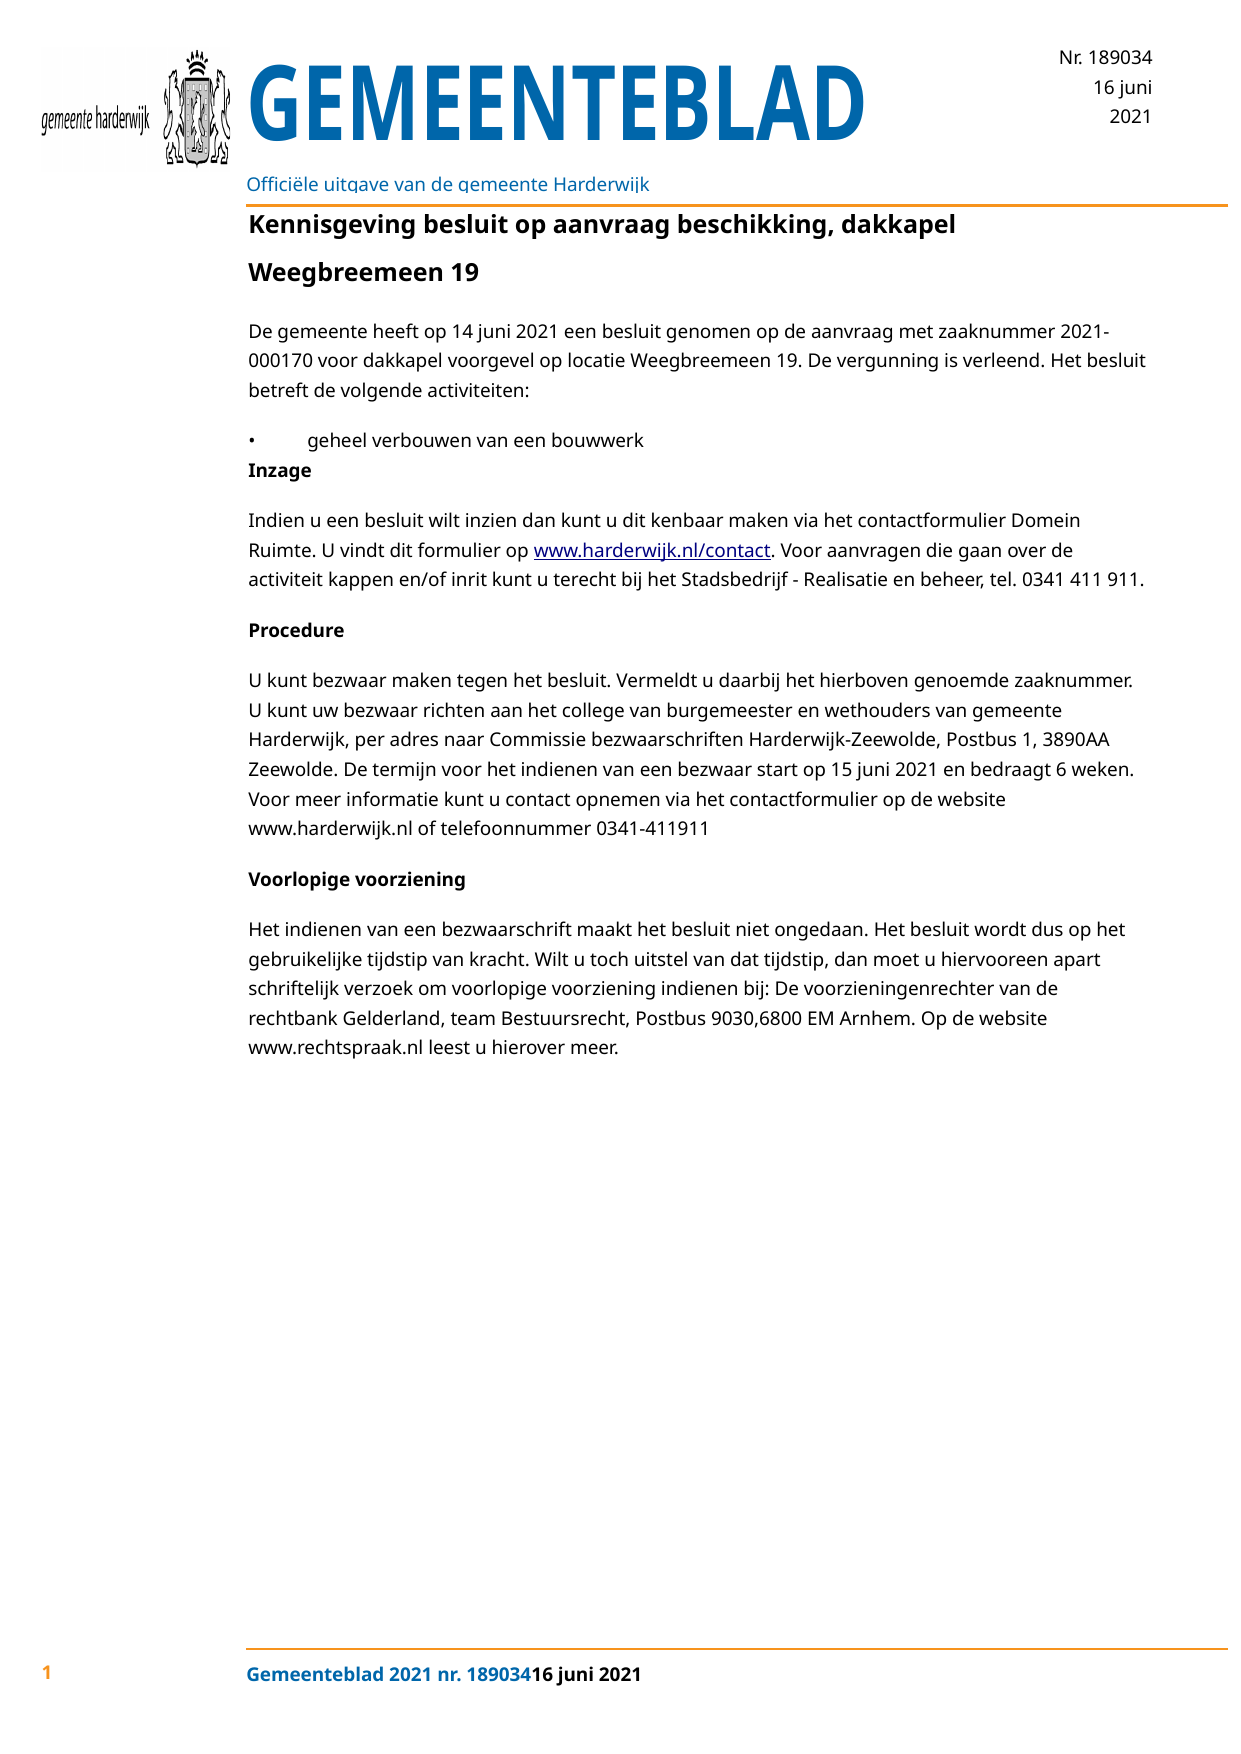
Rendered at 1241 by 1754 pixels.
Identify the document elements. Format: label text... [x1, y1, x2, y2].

list geheel verbouwen van een bouwwerk [248, 427, 1152, 453]
text Inzage [248, 457, 1152, 483]
picture [41, 47, 231, 172]
text Procedure [248, 617, 1152, 643]
text Het indienen van een bezwaarschrift maakt het besluit niet ongedaan. Het besluit wordt dus op het gebruikelijke tijdstip van kracht. Wilt u toch uitstel van dat tijdstip, dan moet u hiervooreen apart schriftelijk verzoek om voorlopige voorziening indienen bij: De voorzieningenrechter van de rechtbank Gelderland, team Bestuursrecht, Postbus 9030,6800 EM Arnhem. Op de website www.rechtspraak.nl leest u hierover meer. [248, 916, 1152, 1060]
text Kennisgeving besluit op aanvraag beschikking, dakkapel Weegbreemeen 19 [248, 207, 1152, 288]
text De gemeente heeft op 14 juni 2021 een besluit genomen op de aanvraag met zaaknummer 2021-000170 voor dakkapel voorgevel op locatie Weegbreemeen 19. De vergunning is verleend. Het besluit betreft de volgende activiteiten: [248, 318, 1152, 403]
text Voorlopige voorziening [248, 866, 1152, 892]
text Indien u een besluit wilt inzien dan kunt u dit kenbaar maken via het contactformulier Domein Ruimte. U vindt dit formulier op www.harderwijk.nl/contact. Voor aanvragen die gaan over de activiteit kappen en/of inrit kunt u terecht bij het Stadsbedrijf - Realisatie en beheer, tel. 0341 411 911. [248, 507, 1152, 592]
text U kunt bezwaar maken tegen het besluit. Vermeldt u daarbij het hierboven genoemde zaaknummer. U kunt uw bezwaar richten aan het college van burgemeester en wethouders van gemeente Harderwijk, per adres naar Commissie bezwaarschriften Harderwijk-Zeewolde, Postbus 1, 3890AA Zeewolde. De termijn voor het indienen van een bezwaar start op 15 juni 2021 en bedraagt 6 weken. Voor meer informatie kunt u contact opnemen via het contactformulier op de website www.harderwijk.nl of telefoonnummer 0341-411911 [248, 667, 1152, 841]
